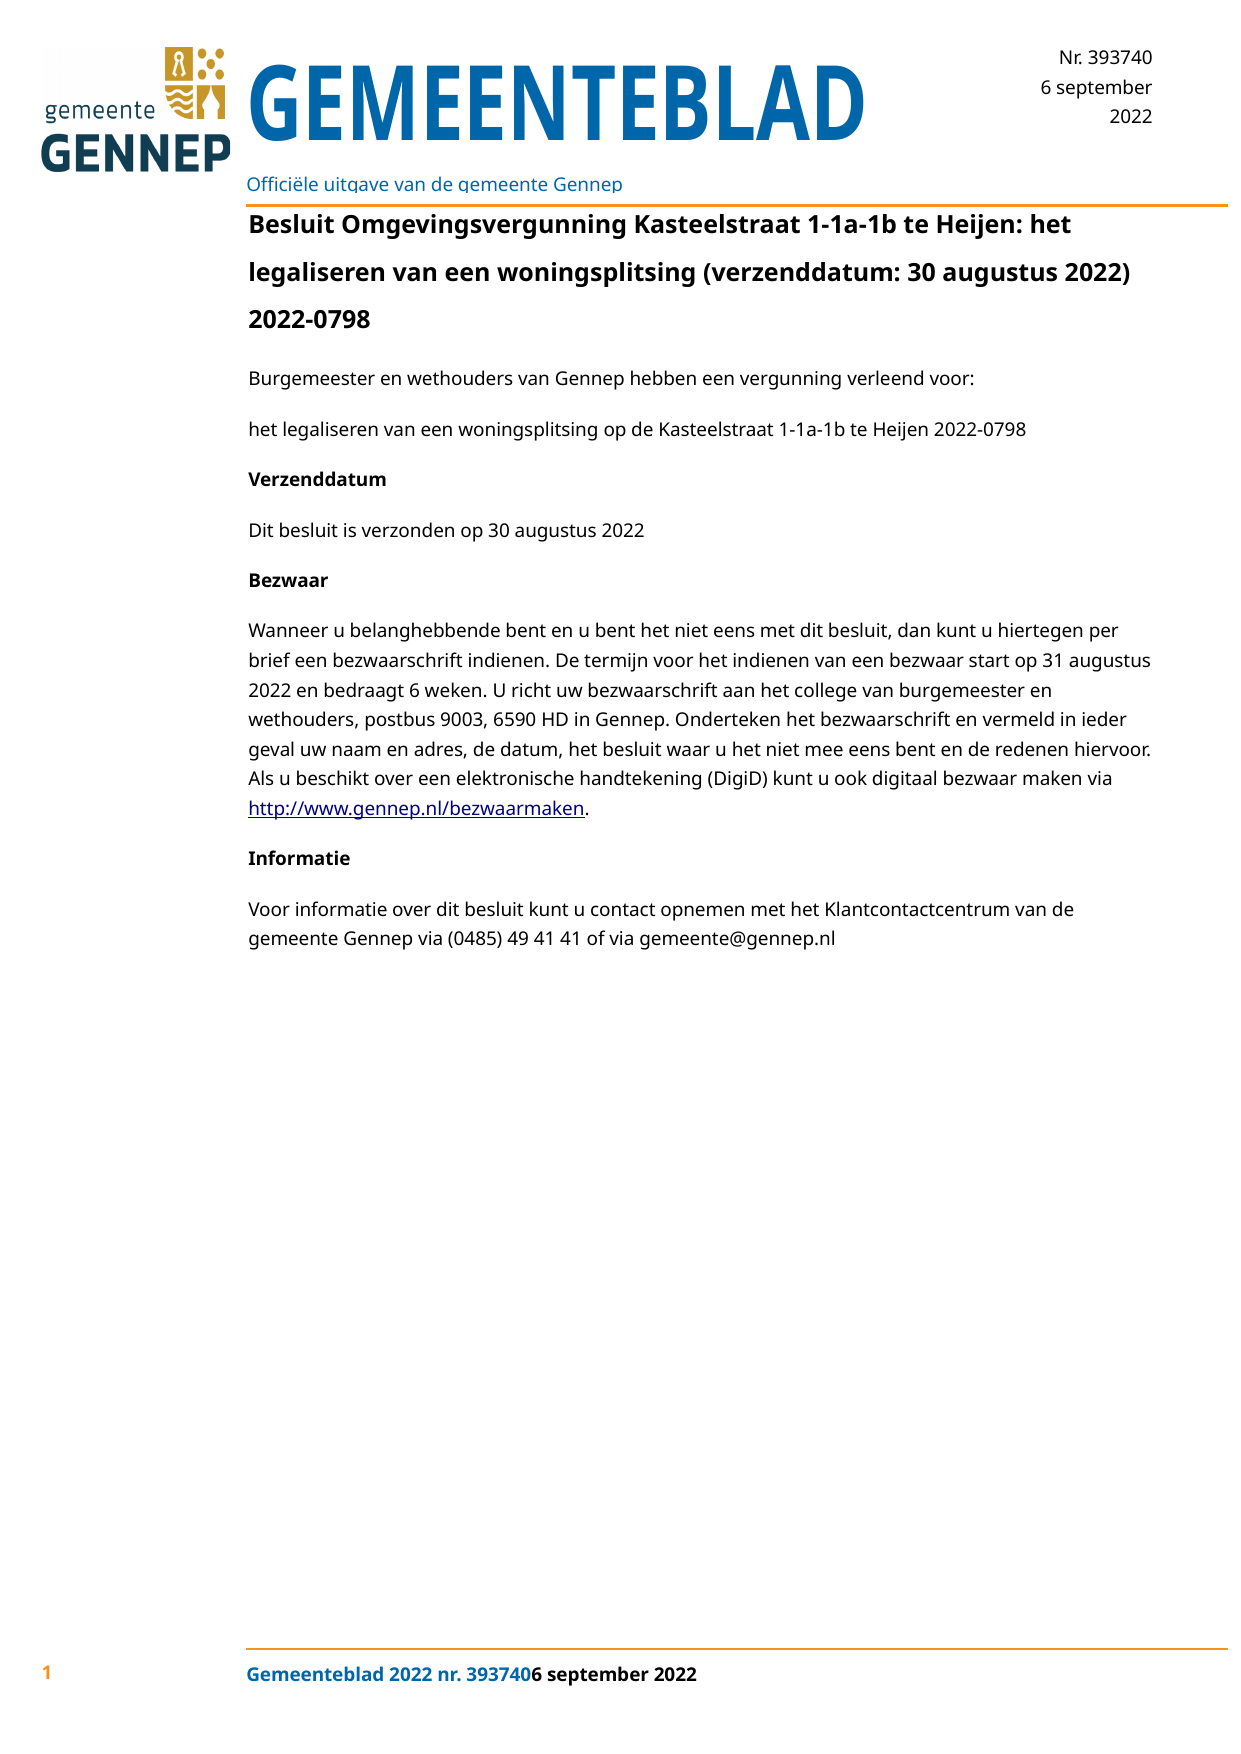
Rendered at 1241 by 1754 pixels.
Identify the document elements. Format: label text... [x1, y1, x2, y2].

text Bezwaar [248, 567, 1152, 593]
text Verzenddatum [248, 466, 1152, 492]
text Besluit Omgevingsvergunning Kasteelstraat 1-1a-1b te Heijen: het legaliseren van een woningsplitsing (verzenddatum: 30 augustus 2022) 2022-0798 [248, 207, 1152, 336]
text Dit besluit is verzonden op 30 augustus 2022 [248, 517, 1152, 542]
text Burgemeester en wethouders van Gennep hebben een vergunning verleend voor: [248, 366, 1152, 391]
picture [41, 47, 231, 172]
text Wanneer u belanghebbende bent en u bent het niet eens met dit besluit, dan kunt u hiertegen per brief een bezwaarschrift indienen. De termijn voor het indienen van een bezwaar start op 31 augustus 2022 en bedraagt 6 weken. U richt uw bezwaarschrift aan het college van burgemeester en wethouders, postbus 9003, 6590 HD in Gennep. Onderteken het bezwaarschrift en vermeld in ieder geval uw naam en adres, de datum, het besluit waar u het niet mee eens bent en de redenen hiervoor. Als u beschikt over een elektronische handtekening (DigiD) kunt u ook digitaal bezwaar maken via http://www.gennep.nl/bezwaarmaken. [248, 618, 1152, 821]
text het legaliseren van een woningsplitsing op de Kasteelstraat 1-1a-1b te Heijen 2022-0798 [248, 416, 1152, 442]
text Voor informatie over dit besluit kunt u contact opnemen met het Klantcontactcentrum van de gemeente Gennep via (0485) 49 41 41 of via gemeente@gennep.nl [248, 896, 1152, 951]
text Informatie [248, 846, 1152, 871]
